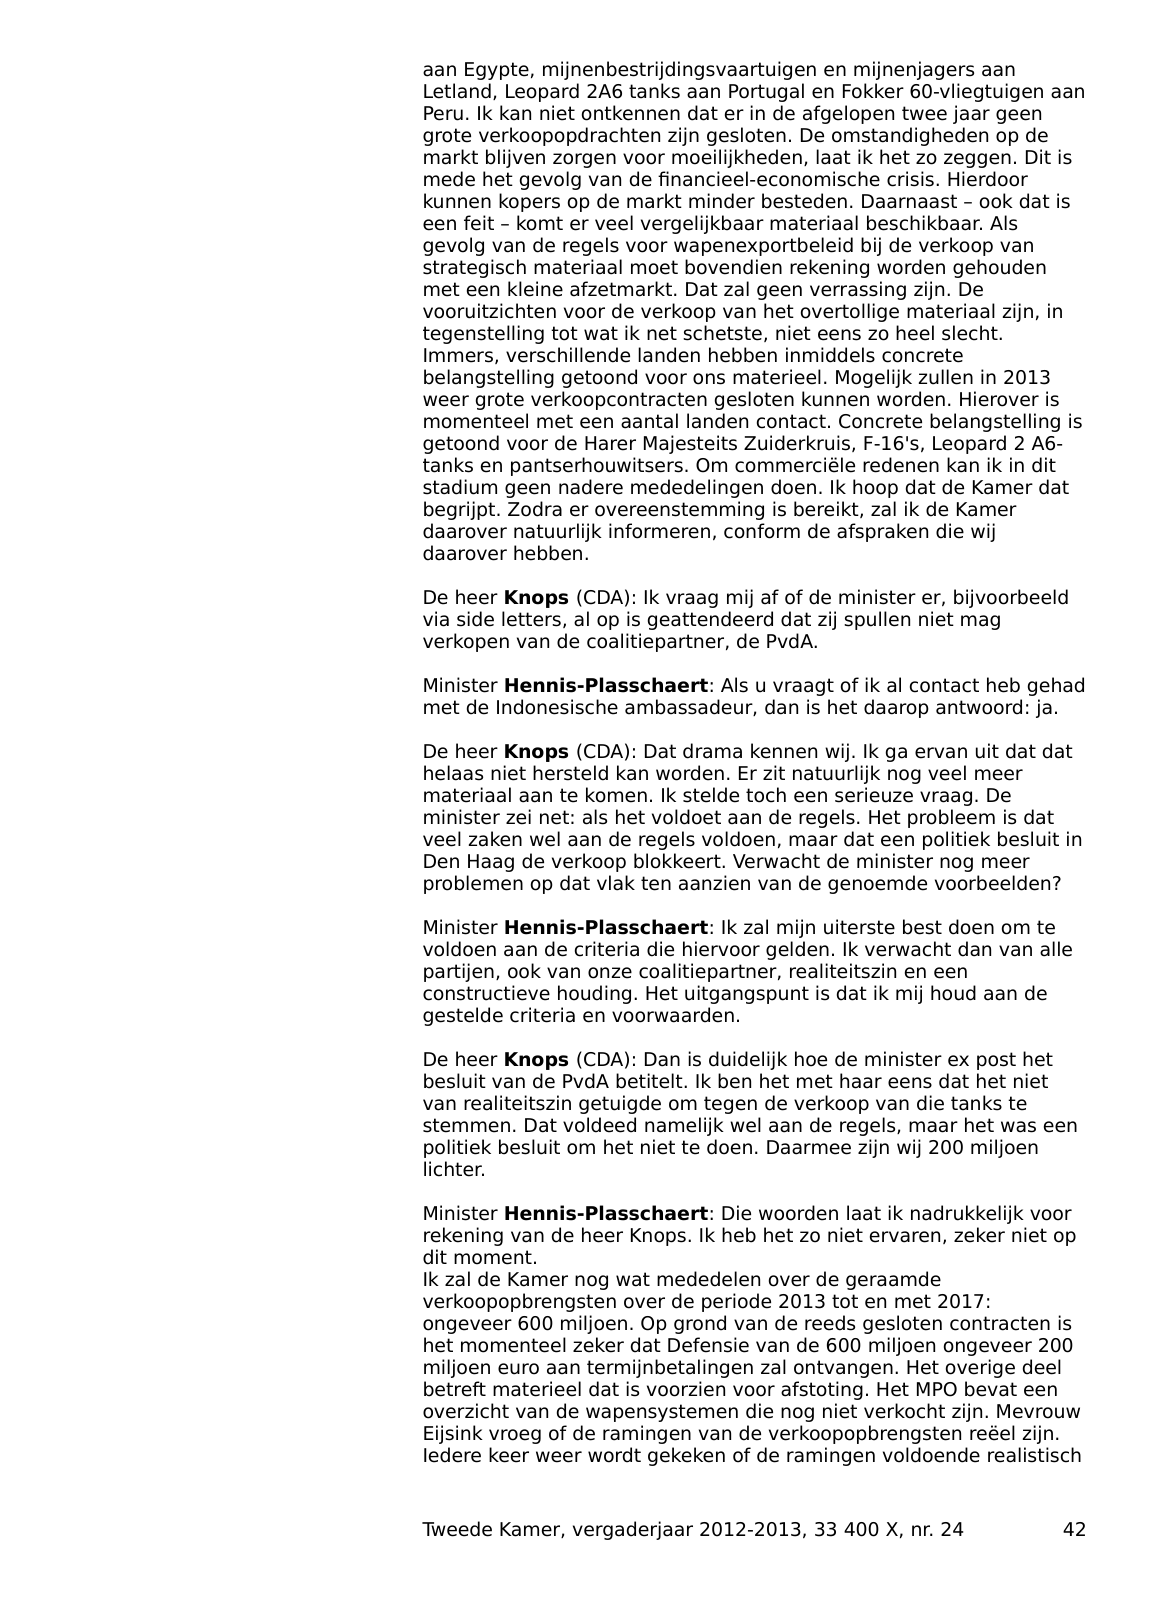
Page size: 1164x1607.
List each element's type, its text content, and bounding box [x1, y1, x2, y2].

text Ik zal de Kamer nog wat mededelen over de geraamde verkoopopbrengsten over de periode 2013 tot en met 2017: ongeveer 600 miljoen. Op grond van de reeds gesloten contracten is het momenteel zeker dat Defensie van de 600 miljoen ongeveer 200 miljoen euro aan termijnbetalingen zal ontvangen. Het overige deel betreft materieel dat is voorzien voor afstoting. Het MPO bevat een overzicht van de wapensystemen die nog niet verkocht zijn. Mevrouw Eijsink vroeg of de ramingen van de verkoopopbrengsten reëel zijn. Iedere keer weer wordt gekeken of de ramingen voldoende realistisch [422, 1269, 1087, 1467]
text De heer Knops (CDA): Ik vraag mij af of de minister er, bijvoorbeeld via side letters, al op is geattendeerd dat zij spullen niet mag verkopen van de coalitiepartner, de PvdA. [422, 587, 1087, 653]
text aan Egypte, mijnenbestrijdingsvaartuigen en mijnenjagers aan Letland, Leopard 2A6 tanks aan Portugal en Fokker 60-vliegtuigen aan Peru. Ik kan niet ontkennen dat er in de afgelopen twee jaar geen grote verkoopopdrachten zijn gesloten. De omstandigheden op de markt blijven zorgen voor moeilijkheden, laat ik het zo zeggen. Dit is mede het gevolg van de financieel-economische crisis. Hierdoor kunnen kopers op de markt minder besteden. Daarnaast – ook dat is een feit – komt er veel vergelijkbaar materiaal beschikbaar. Als gevolg van de regels voor wapenexportbeleid bij de verkoop van strategisch materiaal moet bovendien rekening worden gehouden met een kleine afzetmarkt. Dat zal geen verrassing zijn. De vooruitzichten voor de verkoop van het overtollige materiaal zijn, in tegenstelling tot wat ik net schetste, niet eens zo heel slecht. Immers, verschillende landen hebben inmiddels concrete belangstelling getoond voor ons materieel. Mogelijk zullen in 2013 weer grote verkoopcontracten gesloten kunnen worden. Hierover is momenteel met een aantal landen contact. Concrete belangstelling is getoond voor de Harer Majesteits Zuiderkruis, F-16's, Leopard 2 A6-tanks en pantserhouwitsers. Om commerciële redenen kan ik in dit stadium geen nadere mededelingen doen. Ik hoop dat de Kamer dat begrijpt. Zodra er overeenstemming is bereikt, zal ik de Kamer daarover natuurlijk informeren, conform de afspraken die wij daarover hebben. [422, 59, 1087, 564]
text De heer Knops (CDA): Dan is duidelijk hoe de minister ex post het besluit van de PvdA betitelt. Ik ben het met haar eens dat het niet van realiteitszin getuigde om tegen de verkoop van die tanks te stemmen. Dat voldeed namelijk wel aan de regels, maar het was een politiek besluit om het niet te doen. Daarmee zijn wij 200 miljoen lichter. [422, 1049, 1087, 1181]
text De heer Knops (CDA): Dat drama kennen wij. Ik ga ervan uit dat dat helaas niet hersteld kan worden. Er zit natuurlijk nog veel meer materiaal aan te komen. Ik stelde toch een serieuze vraag. De minister zei net: als het voldoet aan de regels. Het probleem is dat veel zaken wel aan de regels voldoen, maar dat een politiek besluit in Den Haag de verkoop blokkeert. Verwacht de minister nog meer problemen op dat vlak ten aanzien van de genoemde voorbeelden? [422, 741, 1087, 895]
text Minister Hennis-Plasschaert: Als u vraagt of ik al contact heb gehad met de Indonesische ambassadeur, dan is het daarop antwoord: ja. [422, 675, 1087, 719]
text Minister Hennis-Plasschaert: Ik zal mijn uiterste best doen om te voldoen aan de criteria die hiervoor gelden. Ik verwacht dan van alle partijen, ook van onze coalitiepartner, realiteitszin en een constructieve houding. Het uitgangspunt is dat ik mij houd aan de gestelde criteria en voorwaarden. [422, 917, 1087, 1027]
text Minister Hennis-Plasschaert: Die woorden laat ik nadrukkelijk voor rekening van de heer Knops. Ik heb het zo niet ervaren, zeker niet op dit moment. [422, 1203, 1087, 1269]
